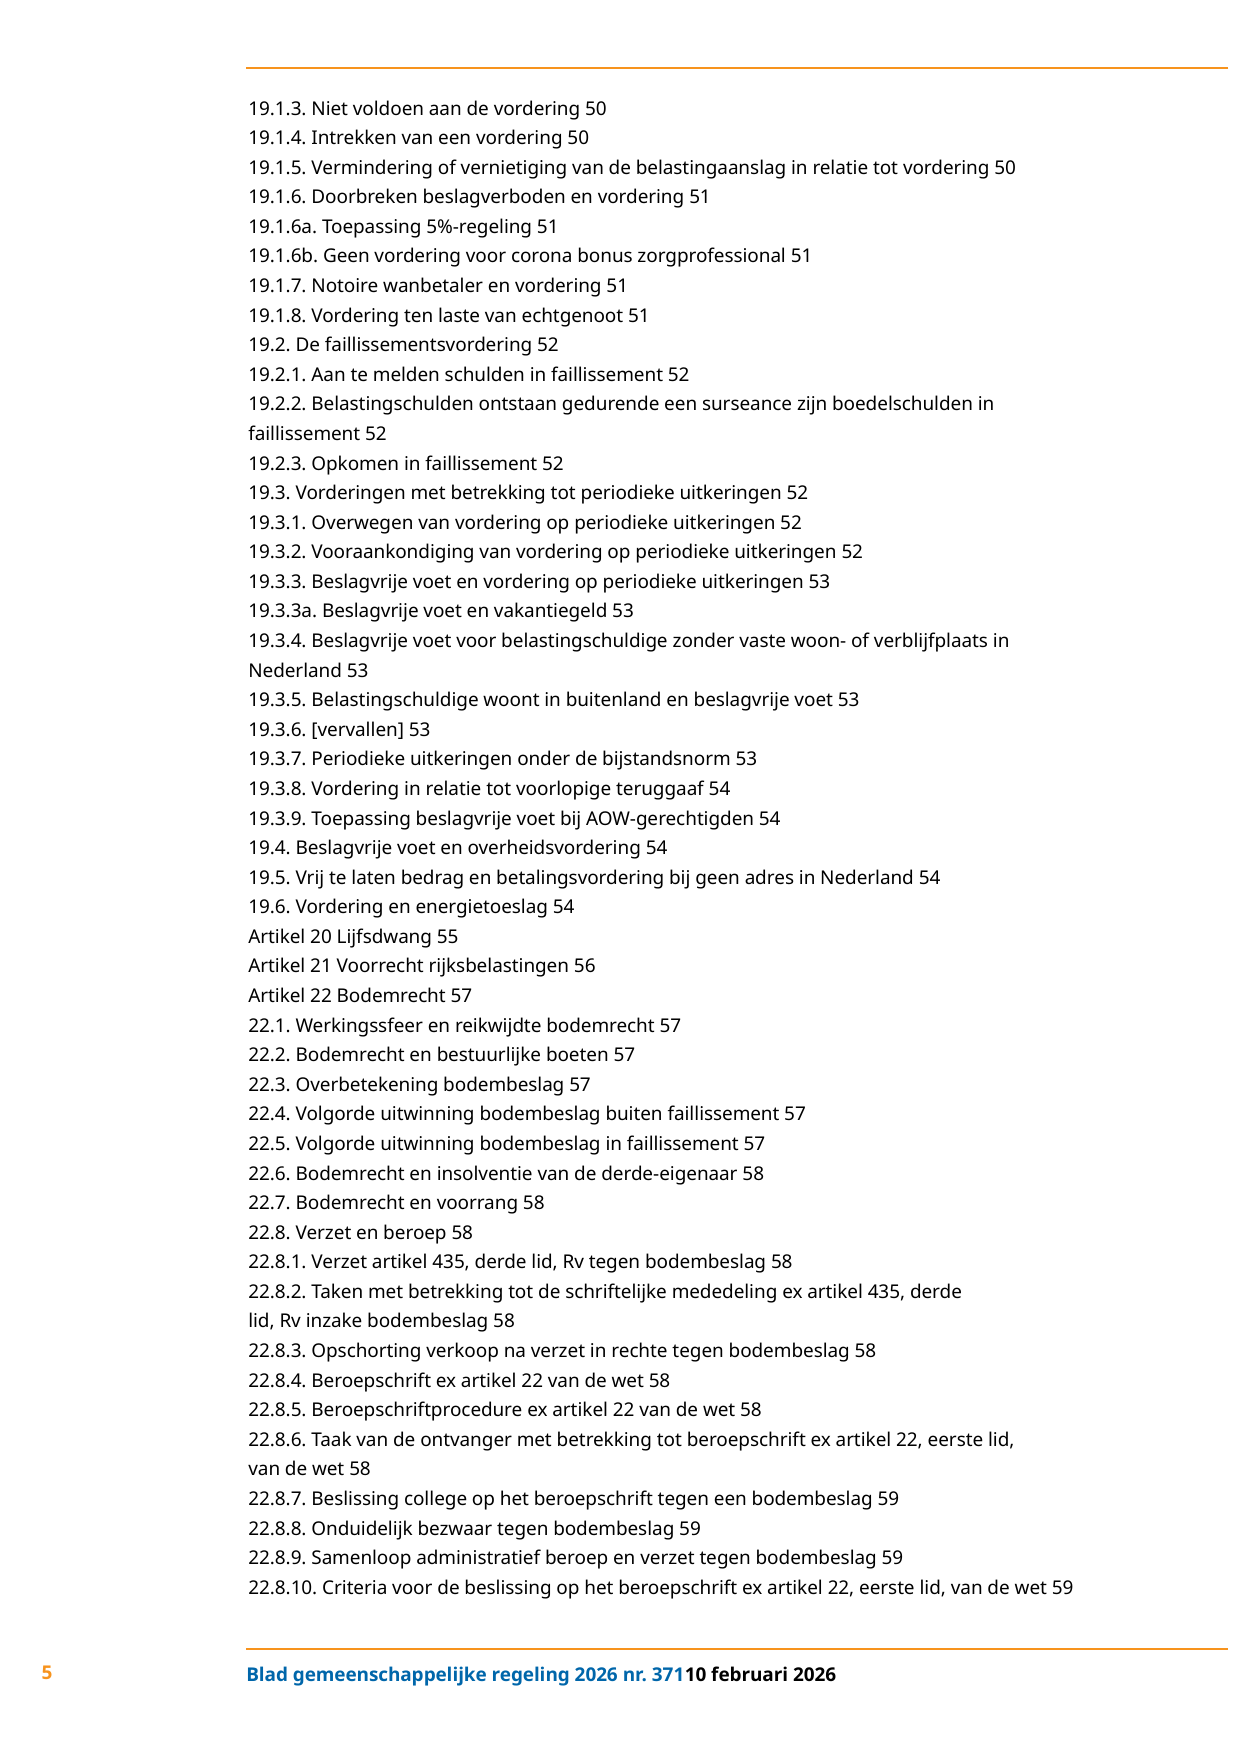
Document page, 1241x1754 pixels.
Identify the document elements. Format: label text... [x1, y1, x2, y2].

text 22.8.6. Taak van de ontvanger met betrekking tot beroepschrift ex artikel 22, eerste lid, [248, 1426, 1152, 1452]
text 22.8.7. Beslissing college op het beroepschrift tegen een bodembeslag 59 [248, 1485, 1152, 1511]
text 19.2.1. Aan te melden schulden in faillissement 52 [248, 361, 1152, 387]
picture [41, 47, 231, 172]
text 19.1.8. Vordering ten laste van echtgenoot 51 [248, 302, 1152, 328]
text 19.1.7. Notoire wanbetaler en vordering 51 [248, 272, 1152, 298]
text 19.3.3a. Beslagvrije voet en vakantiegeld 53 [248, 598, 1152, 623]
text 19.1.4. Intrekken van een vordering 50 [248, 124, 1152, 150]
text 19.1.6a. Toepassing 5%-regeling 51 [248, 213, 1152, 239]
text 22.8.9. Samenloop administratief beroep en verzet tegen bodembeslag 59 [248, 1544, 1152, 1570]
text 19.3. Vorderingen met betrekking tot periodieke uitkeringen 52 [248, 479, 1152, 505]
text 19.3.6. [vervallen] 53 [248, 716, 1152, 742]
text 19.2.2. Belastingschulden ontstaan gedurende een surseance zijn boedelschulden in [248, 391, 1152, 416]
text Artikel 21 Voorrecht rijksbelastingen 56 [248, 953, 1152, 978]
text Artikel 20 Lijfsdwang 55 [248, 923, 1152, 949]
text 19.1.6. Doorbreken beslagverboden en vordering 51 [248, 183, 1152, 209]
text 22.8.4. Beroepschrift ex artikel 22 van de wet 58 [248, 1367, 1152, 1393]
text 22.6. Bodemrecht en insolventie van de derde-eigenaar 58 [248, 1160, 1152, 1186]
text 19.3.8. Vordering in relatie tot voorlopige teruggaaf 54 [248, 775, 1152, 801]
text 22.5. Volgorde uitwinning bodembeslag in faillissement 57 [248, 1130, 1152, 1156]
text 19.3.3. Beslagvrije voet en vordering op periodieke uitkeringen 53 [248, 568, 1152, 594]
text 19.3.4. Beslagvrije voet voor belastingschuldige zonder vaste woon- of verblijfplaats in [248, 627, 1152, 653]
text 22.8.2. Taken met betrekking tot de schriftelijke mededeling ex artikel 435, derde [248, 1278, 1152, 1304]
text 19.3.2. Vooraankondiging van vordering op periodieke uitkeringen 52 [248, 538, 1152, 564]
text faillissement 52 [248, 420, 1152, 446]
text 22.8.10. Criteria voor de beslissing op het beroepschrift ex artikel 22, eerste lid, van de wet 59 [248, 1574, 1152, 1600]
text 22.8.5. Beroepschriftprocedure ex artikel 22 van de wet 58 [248, 1396, 1152, 1422]
text van de wet 58 [248, 1456, 1152, 1481]
text 19.3.5. Belastingschuldige woont in buitenland en beslagvrije voet 53 [248, 686, 1152, 712]
text 19.1.6b. Geen vordering voor corona bonus zorgprofessional 51 [248, 243, 1152, 268]
text 22.2. Bodemrecht en bestuurlijke boeten 57 [248, 1041, 1152, 1067]
text 19.1.3. Niet voldoen aan de vordering 50 [248, 95, 1152, 121]
text lid, Rv inzake bodembeslag 58 [248, 1308, 1152, 1333]
text 22.7. Bodemrecht en voorrang 58 [248, 1189, 1152, 1215]
text 19.3.7. Periodieke uitkeringen onder de bijstandsnorm 53 [248, 746, 1152, 771]
text 22.3. Overbetekening bodembeslag 57 [248, 1071, 1152, 1097]
text 22.8.8. Onduidelijk bezwaar tegen bodembeslag 59 [248, 1515, 1152, 1541]
text Artikel 22 Bodemrecht 57 [248, 982, 1152, 1008]
text 22.4. Volgorde uitwinning bodembeslag buiten faillissement 57 [248, 1101, 1152, 1126]
text 22.1. Werkingssfeer en reikwijdte bodemrecht 57 [248, 1012, 1152, 1038]
text Nederland 53 [248, 657, 1152, 683]
text 22.8.1. Verzet artikel 435, derde lid, Rv tegen bodembeslag 58 [248, 1248, 1152, 1274]
text 19.1.5. Vermindering of vernietiging van de belastingaanslag in relatie tot vordering 50 [248, 154, 1152, 180]
text 19.3.1. Overwegen van vordering op periodieke uitkeringen 52 [248, 509, 1152, 535]
text 19.5. Vrij te laten bedrag en betalingsvordering bij geen adres in Nederland 54 [248, 864, 1152, 890]
text 19.6. Vordering en energietoeslag 54 [248, 893, 1152, 919]
text 19.3.9. Toepassing beslagvrije voet bij AOW-gerechtigden 54 [248, 805, 1152, 831]
text 19.2. De faillissementsvordering 52 [248, 331, 1152, 357]
text 19.4. Beslagvrije voet en overheidsvordering 54 [248, 834, 1152, 860]
text 22.8. Verzet en beroep 58 [248, 1219, 1152, 1245]
text 19.2.3. Opkomen in faillissement 52 [248, 450, 1152, 476]
text 22.8.3. Opschorting verkoop na verzet in rechte tegen bodembeslag 58 [248, 1337, 1152, 1363]
